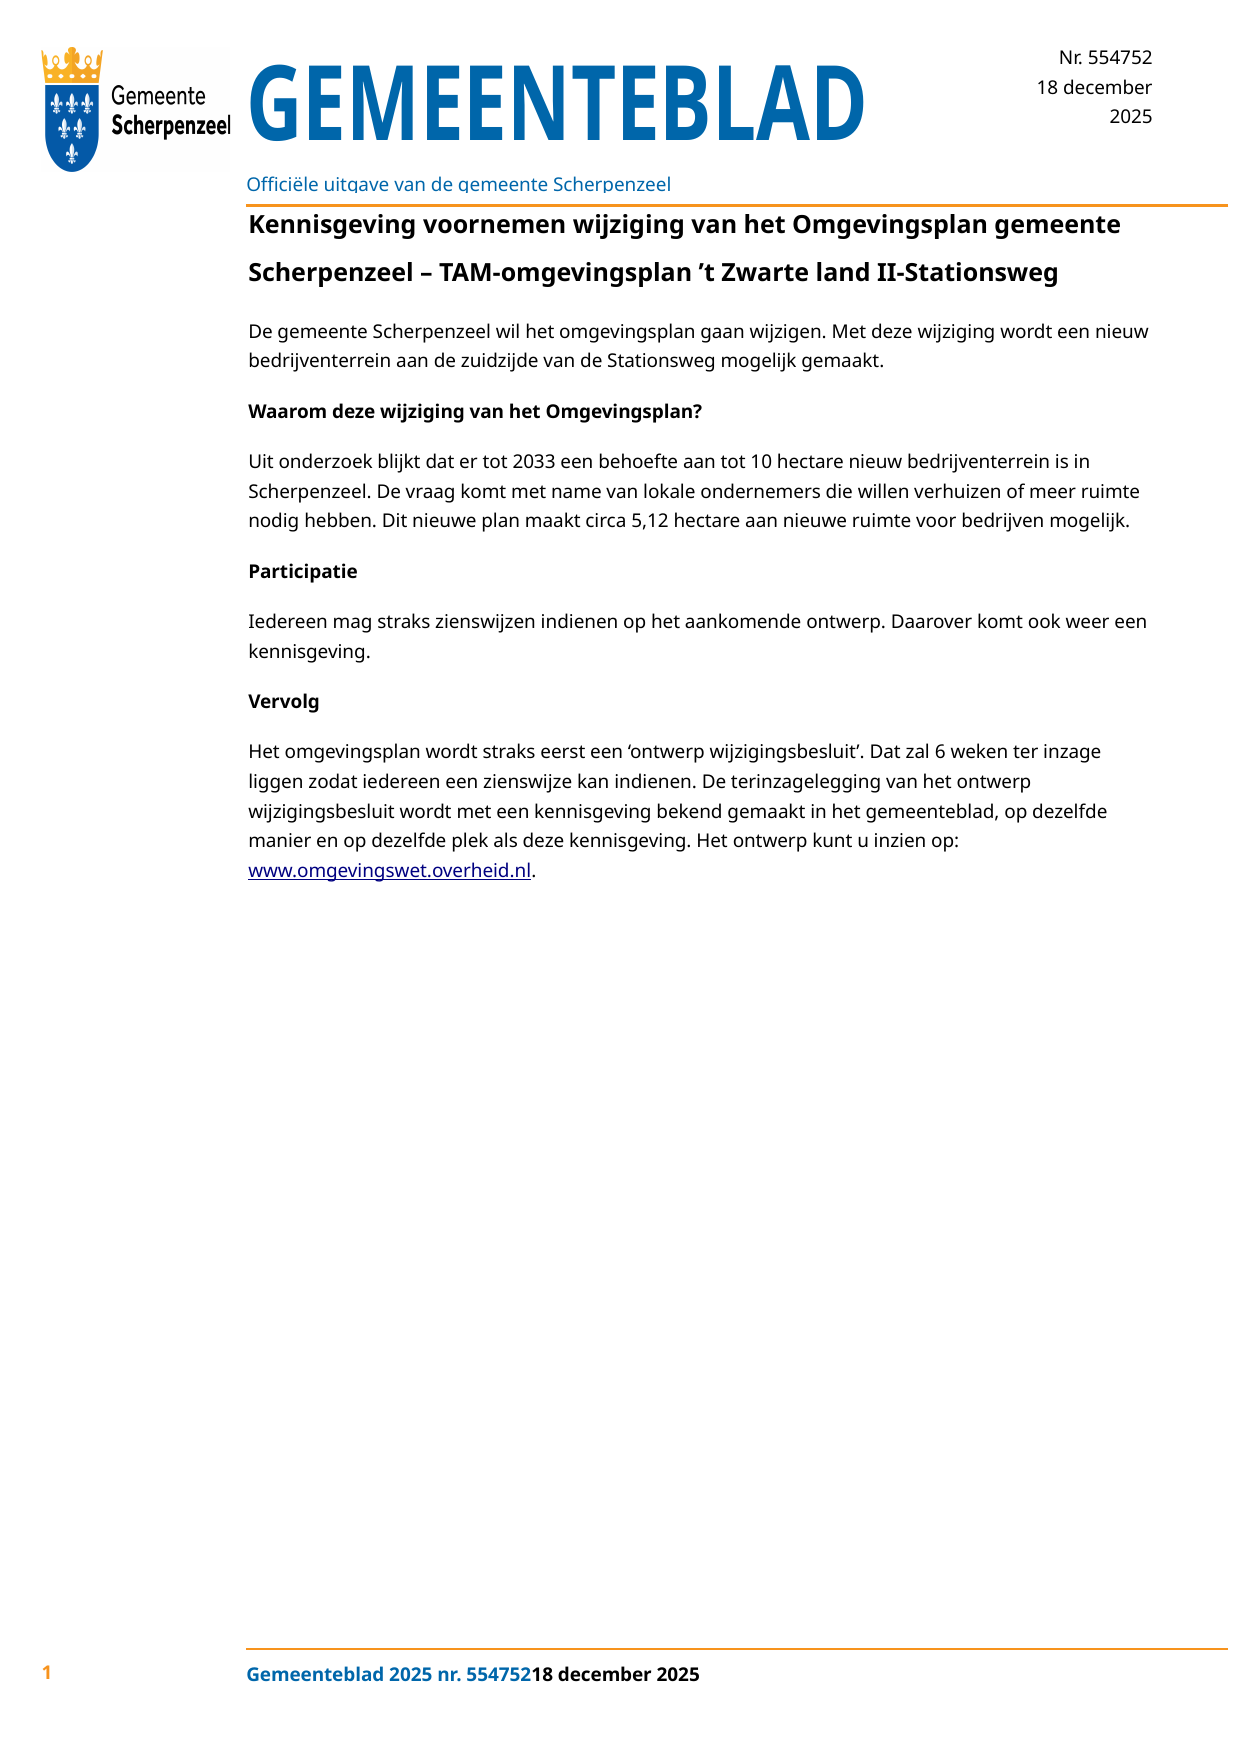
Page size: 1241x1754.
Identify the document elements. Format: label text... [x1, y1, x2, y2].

text De gemeente Scherpenzeel wil het omgevingsplan gaan wijzigen. Met deze wijziging wordt een nieuw bedrijventerrein aan de zuidzijde van de Stationsweg mogelijk gemaakt. [248, 318, 1152, 373]
picture [41, 47, 231, 172]
text Waarom deze wijziging van het Omgevingsplan? [248, 398, 1152, 424]
text Vervolg [248, 688, 1152, 714]
text Participatie [248, 558, 1152, 584]
text Iedereen mag straks zienswijzen indienen op het aankomende ontwerp. Daarover komt ook weer een kennisgeving. [248, 608, 1152, 664]
text Kennisgeving voornemen wijziging van het Omgevingsplan gemeente Scherpenzeel – TAM-omgevingsplan ’t Zwarte land II-Stationsweg [248, 207, 1152, 288]
text Het omgevingsplan wordt straks eerst een ‘ontwerp wijzigingsbesluit’. Dat zal 6 weken ter inzage liggen zodat iedereen een zienswijze kan indienen. De terinzagelegging van het ontwerp wijzigingsbesluit wordt met een kennisgeving bekend gemaakt in het gemeenteblad, op dezelfde manier en op dezelfde plek als deze kennisgeving. Het ontwerp kunt u inzien op: www.omgevingswet.overheid.nl. [248, 739, 1152, 883]
text Uit onderzoek blijkt dat er tot 2033 een behoefte aan tot 10 hectare nieuw bedrijventerrein is in Scherpenzeel. De vraag komt met name van lokale ondernemers die willen verhuizen of meer ruimte nodig hebben. Dit nieuwe plan maakt circa 5,12 hectare aan nieuwe ruimte voor bedrijven mogelijk. [248, 448, 1152, 533]
